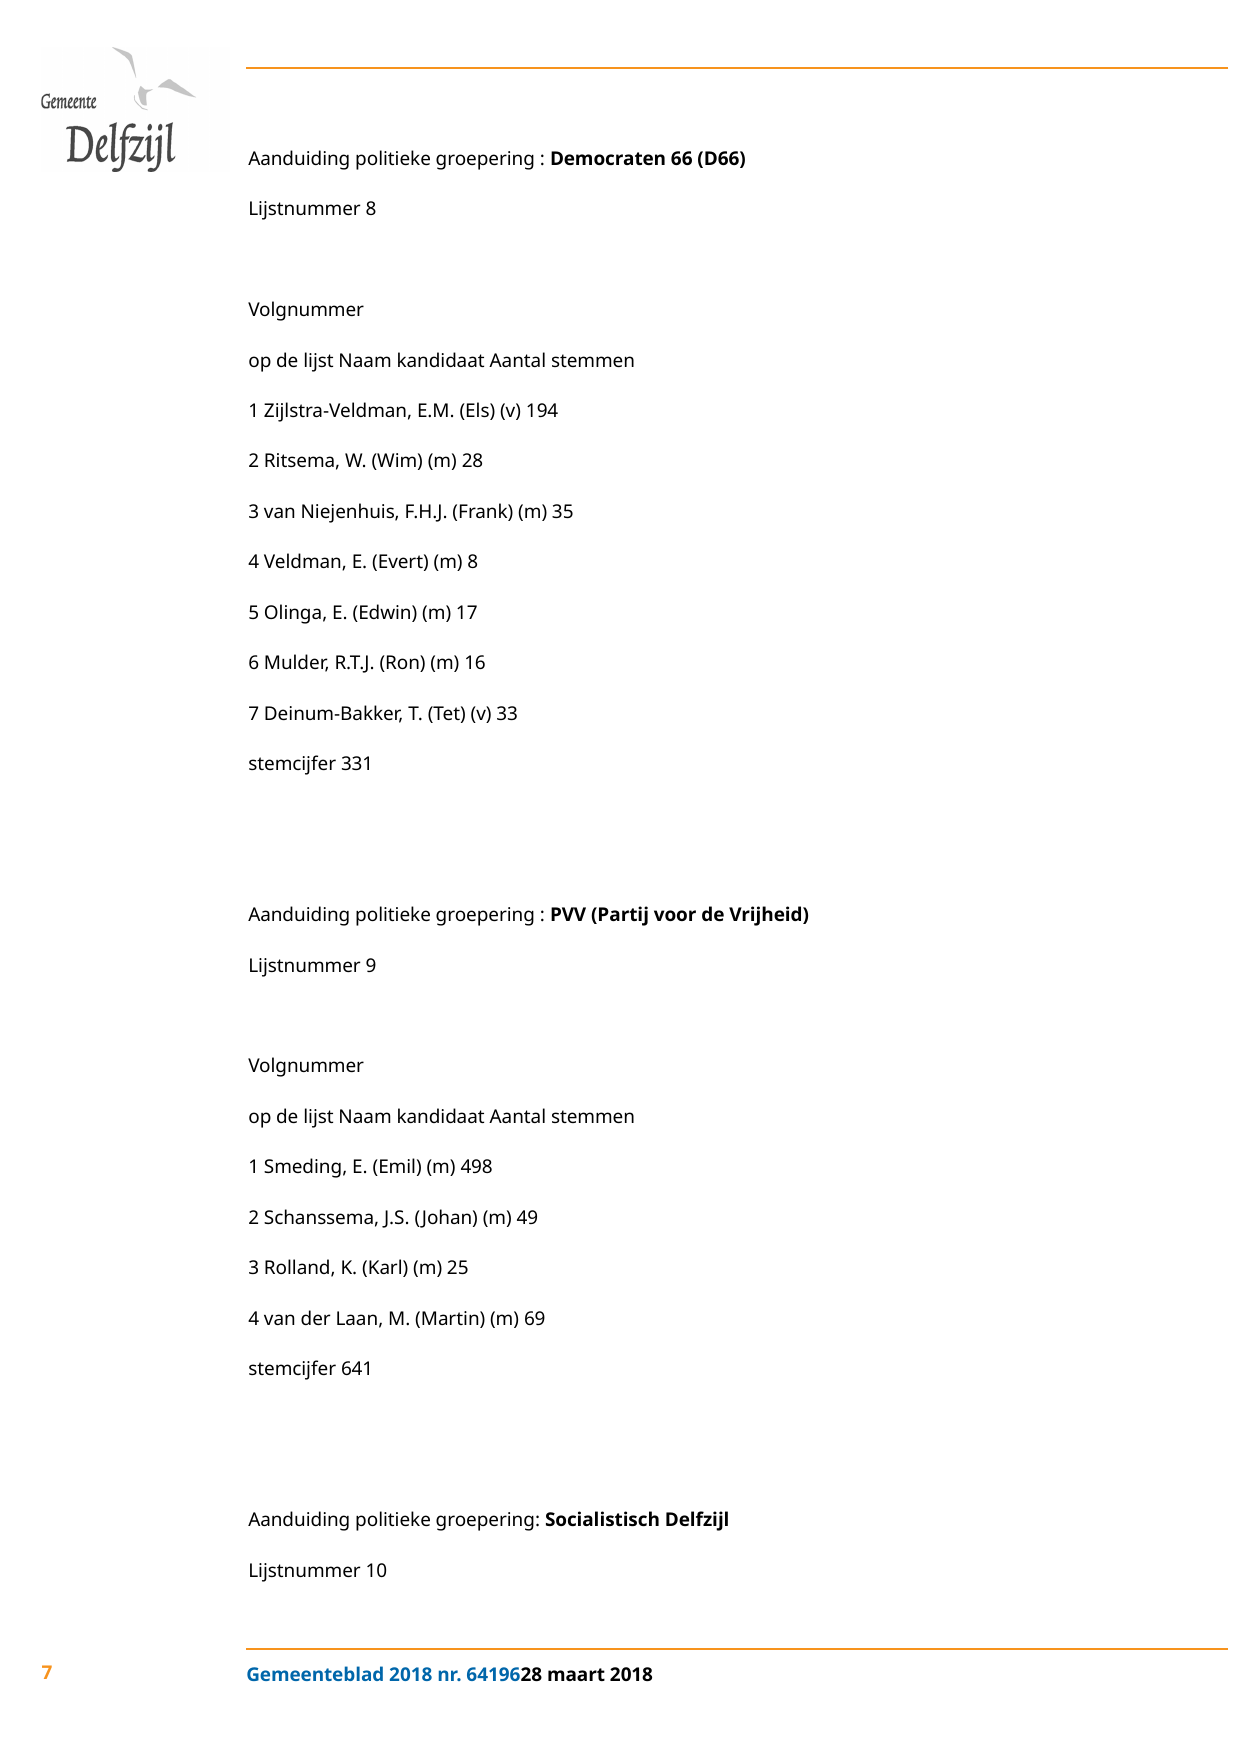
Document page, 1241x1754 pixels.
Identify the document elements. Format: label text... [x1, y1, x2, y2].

text 2 Schanssema, J.S. (Johan) (m) 49 [248, 1204, 1152, 1230]
picture [41, 47, 231, 172]
text Lijstnummer 8 [248, 196, 1152, 221]
text op de lijst Naam kandidaat Aantal stemmen [248, 347, 1152, 373]
text 1 Zijlstra-Veldman, E.M. (Els) (v) 194 [248, 397, 1152, 423]
text 2 Ritsema, W. (Wim) (m) 28 [248, 448, 1152, 473]
text Volgnummer [248, 1053, 1152, 1078]
text 3 Rolland, K. (Karl) (m) 25 [248, 1254, 1152, 1280]
text 5 Olinga, E. (Edwin) (m) 17 [248, 599, 1152, 625]
text Aanduiding politieke groepering : Democraten 66 (D66) [248, 145, 1152, 171]
text Volgnummer [248, 296, 1152, 322]
text op de lijst Naam kandidaat Aantal stemmen [248, 1103, 1152, 1129]
text 1 Smeding, E. (Emil) (m) 498 [248, 1153, 1152, 1179]
text 7 Deinum-Bakker, T. (Tet) (v) 33 [248, 700, 1152, 726]
text 4 Veldman, E. (Evert) (m) 8 [248, 548, 1152, 574]
text Lijstnummer 9 [248, 952, 1152, 978]
text stemcijfer 641 [248, 1355, 1152, 1381]
text 6 Mulder, R.T.J. (Ron) (m) 16 [248, 649, 1152, 675]
text Aanduiding politieke groepering: Socialistisch Delfzijl [248, 1506, 1152, 1532]
text 4 van der Laan, M. (Martin) (m) 69 [248, 1305, 1152, 1331]
text stemcijfer 331 [248, 750, 1152, 776]
text Aanduiding politieke groepering : PVV (Partij voor de Vrijheid) [248, 901, 1152, 927]
text Lijstnummer 10 [248, 1557, 1152, 1583]
text 3 van Niejenhuis, F.H.J. (Frank) (m) 35 [248, 498, 1152, 524]
